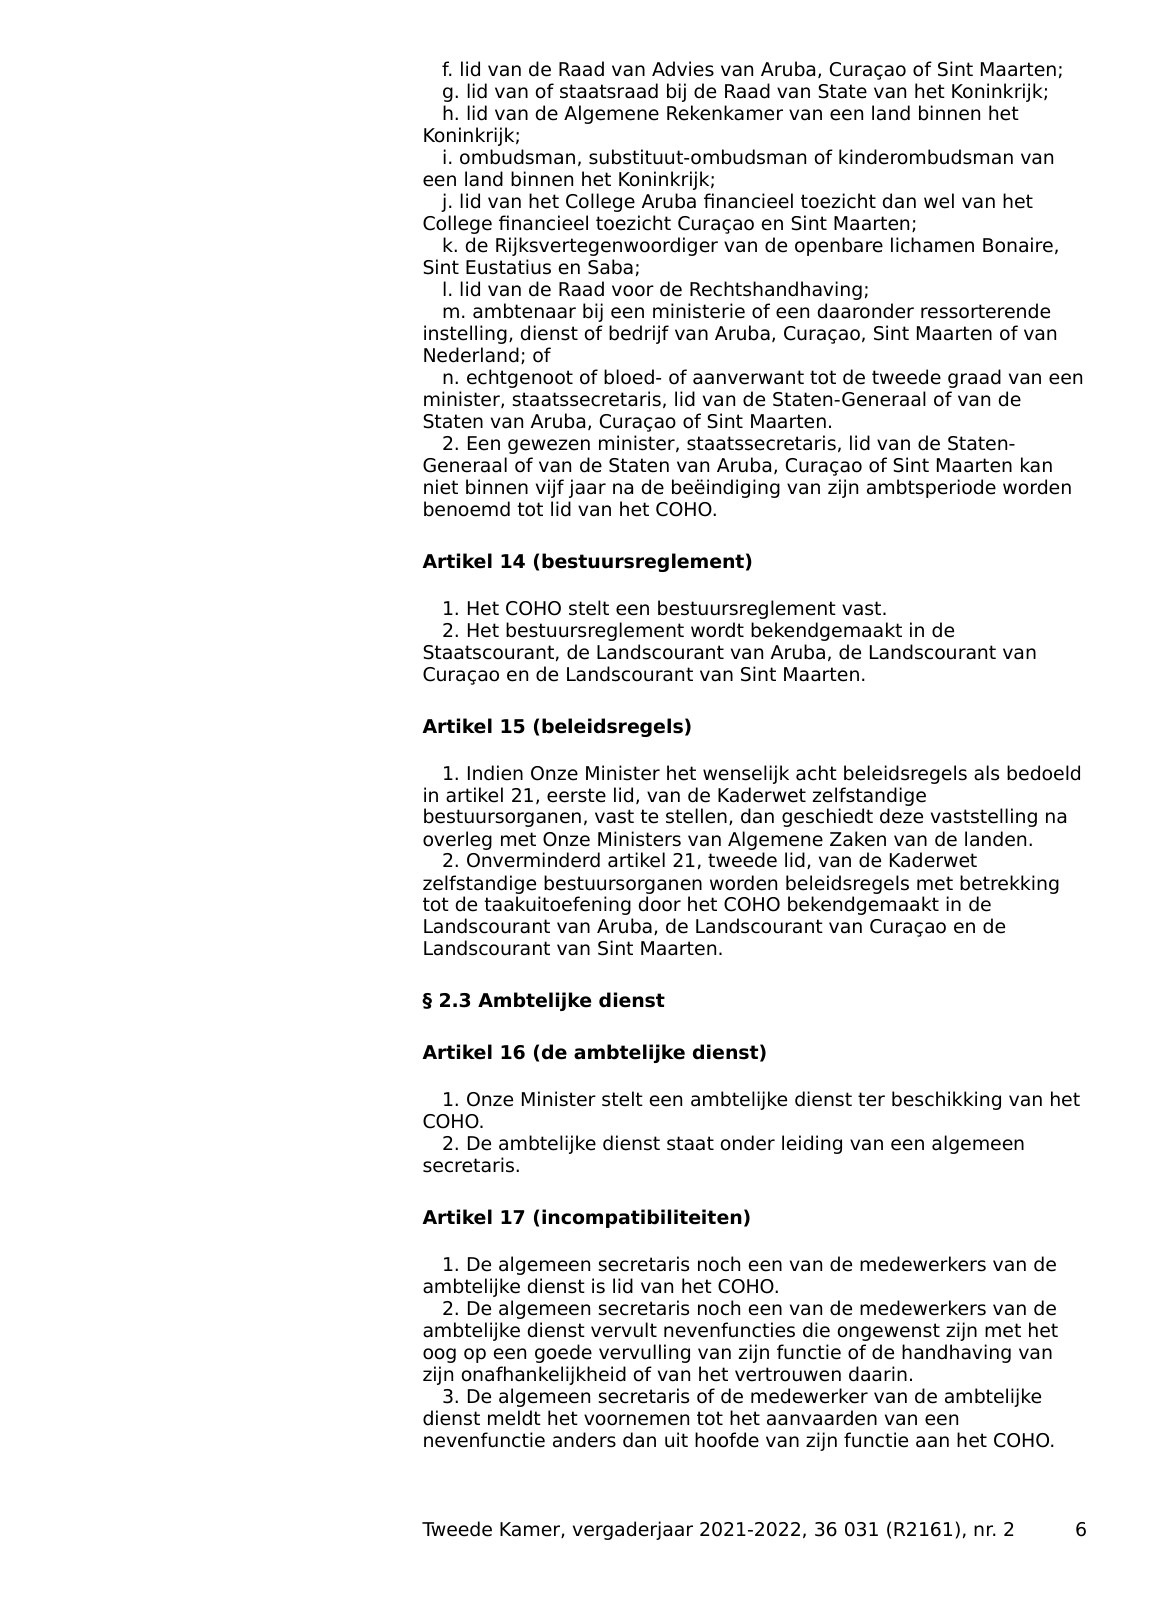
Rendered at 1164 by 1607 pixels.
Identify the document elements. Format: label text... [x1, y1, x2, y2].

text 2. De algemeen secretaris noch een van de medewerkers van de ambtelijke dienst vervult nevenfuncties die ongewenst zijn met het oog op een goede vervulling van zijn functie of de handhaving van zijn onafhankelijkheid of van het vertrouwen daarin. [422, 1298, 1087, 1386]
text 1. De algemeen secretaris noch een van de medewerkers van de ambtelijke dienst is lid van het COHO. [422, 1254, 1087, 1298]
text j. lid van het College Aruba financieel toezicht dan wel van het College financieel toezicht Curaçao en Sint Maarten; [422, 191, 1087, 235]
subtitle § 2.3 Ambtelijke dienst [422, 990, 1087, 1012]
subtitle Artikel 17 (incompatibiliteiten) [422, 1207, 1087, 1229]
subtitle Artikel 15 (beleidsregels) [422, 716, 1087, 737]
text 2. Een gewezen minister, staatssecretaris, lid van de Staten-Generaal of van de Staten van Aruba, Curaçao of Sint Maarten kan niet binnen vijf jaar na de beëindiging van zijn ambtsperiode worden benoemd tot lid van het COHO. [422, 433, 1087, 521]
text 1. Indien Onze Minister het wenselijk acht beleidsregels als bedoeld in artikel 21, eerste lid, van de Kaderwet zelfstandige bestuursorganen, vast te stellen, dan geschiedt deze vaststelling na overleg met Onze Ministers van Algemene Zaken van de landen. [422, 762, 1087, 850]
text h. lid van de Algemene Rekenkamer van een land binnen het Koninkrijk; [422, 103, 1087, 147]
text l. lid van de Raad voor de Rechtshandhaving; [422, 279, 1087, 301]
text 2. De ambtelijke dienst staat onder leiding van een algemeen secretaris. [422, 1133, 1087, 1177]
text k. de Rijksvertegenwoordiger van de openbare lichamen Bonaire, Sint Eustatius en Saba; [422, 235, 1087, 279]
text 2. Onverminderd artikel 21, tweede lid, van de Kaderwet zelfstandige bestuursorganen worden beleidsregels met betrekking tot de taakuitoefening door het COHO bekendgemaakt in de Landscourant van Aruba, de Landscourant van Curaçao en de Landscourant van Sint Maarten. [422, 850, 1087, 960]
text 3. De algemeen secretaris of de medewerker van de ambtelijke dienst meldt het voornemen tot het aanvaarden van een nevenfunctie anders dan uit hoofde van zijn functie aan het COHO. [422, 1386, 1087, 1452]
text n. echtgenoot of bloed- of aanverwant tot de tweede graad van een minister, staatssecretaris, lid van de Staten-Generaal of van de Staten van Aruba, Curaçao of Sint Maarten. [422, 367, 1087, 433]
subtitle Artikel 14 (bestuursreglement) [422, 551, 1087, 573]
subtitle Artikel 16 (de ambtelijke dienst) [422, 1042, 1087, 1064]
text 1. Onze Minister stelt een ambtelijke dienst ter beschikking van het COHO. [422, 1089, 1087, 1133]
text 1. Het COHO stelt een bestuursreglement vast. [422, 598, 1087, 619]
text 2. Het bestuursreglement wordt bekendgemaakt in de Staatscourant, de Landscourant van Aruba, de Landscourant van Curaçao en de Landscourant van Sint Maarten. [422, 619, 1087, 686]
text g. lid van of staatsraad bij de Raad van State van het Koninkrijk; [422, 81, 1087, 103]
text m. ambtenaar bij een ministerie of een daaronder ressorterende instelling, dienst of bedrijf van Aruba, Curaçao, Sint Maarten of van Nederland; of [422, 301, 1087, 367]
text i. ombudsman, substituut-ombudsman of kinderombudsman van een land binnen het Koninkrijk; [422, 147, 1087, 191]
text f. lid van de Raad van Advies van Aruba, Curaçao of Sint Maarten; [422, 59, 1087, 81]
